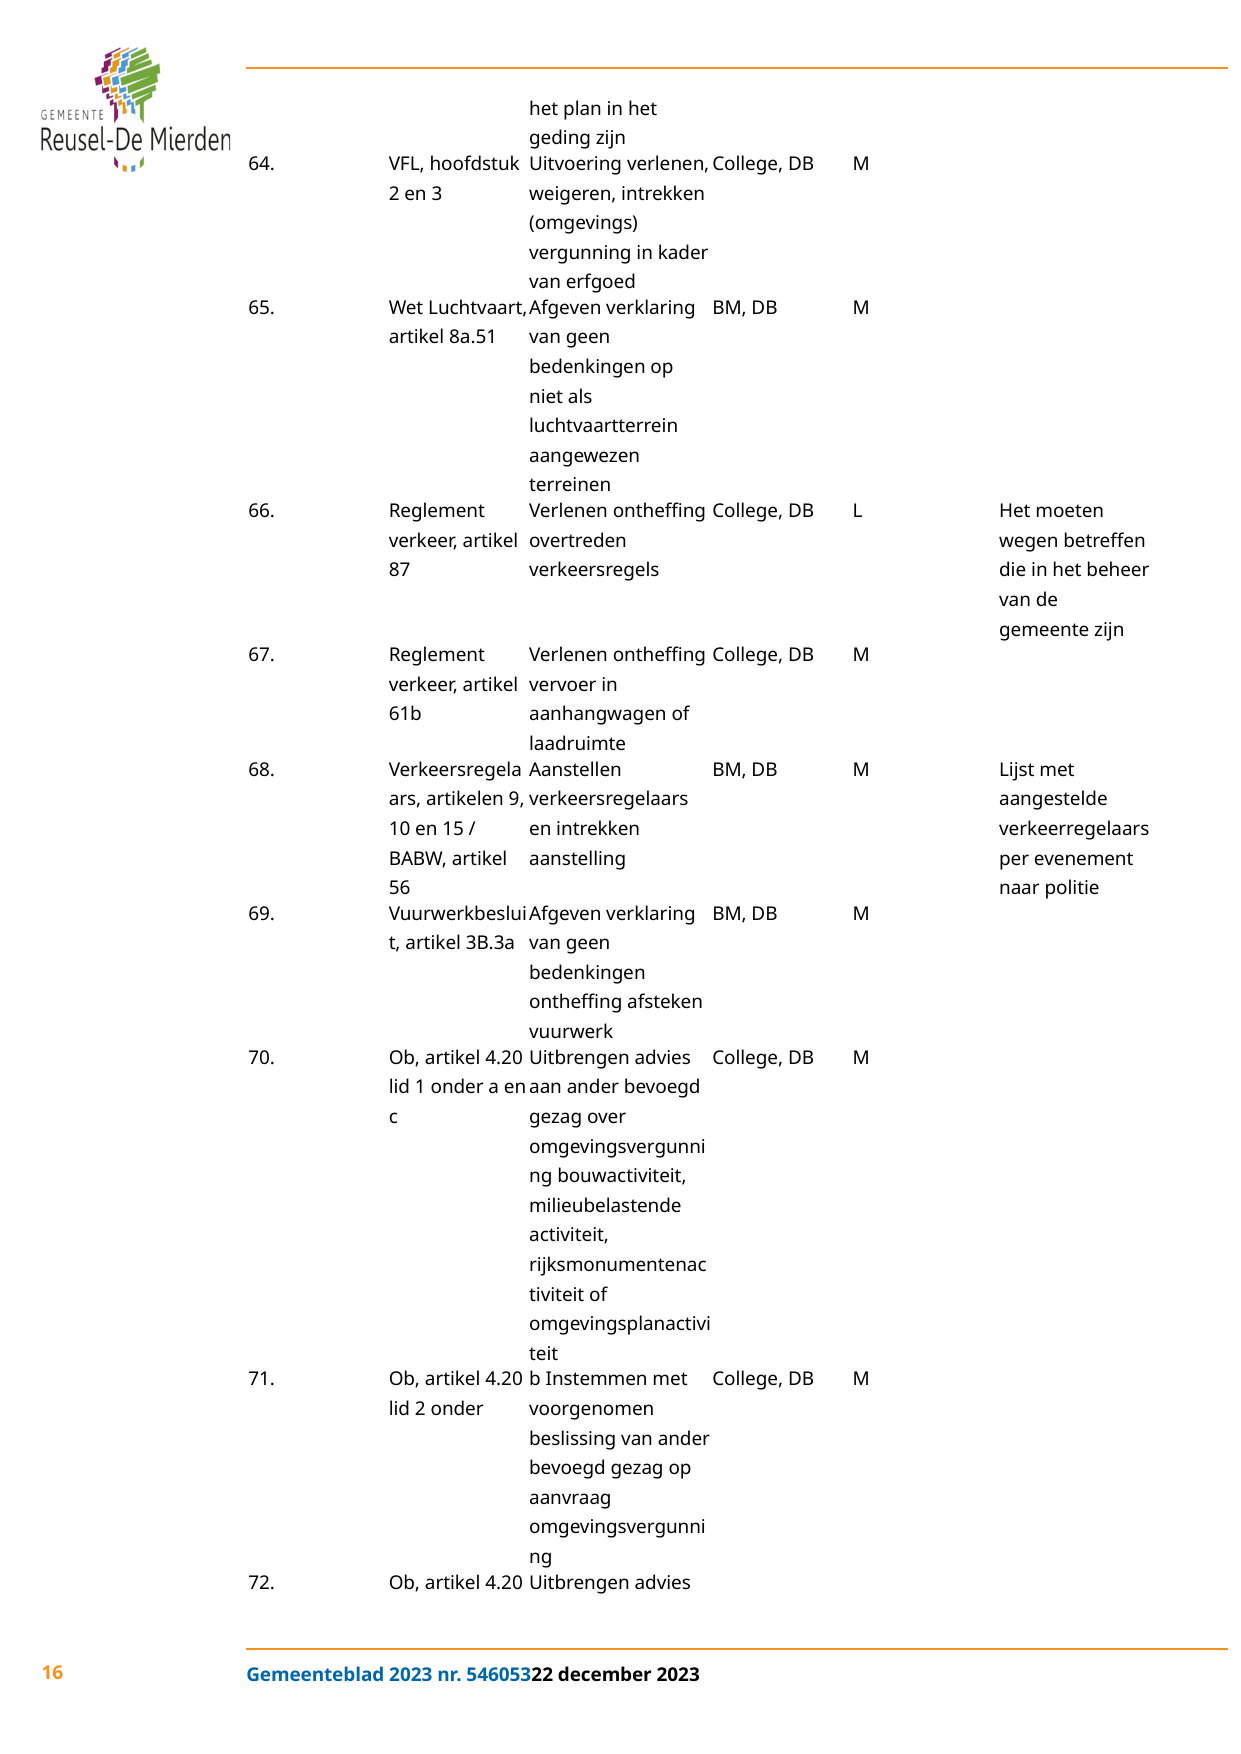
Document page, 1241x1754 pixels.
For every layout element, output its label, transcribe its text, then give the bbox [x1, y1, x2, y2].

table_cell [712, 1569, 852, 1594]
table_cell Afgeven verklaring van geen bedenkingen ontheffing afsteken vuurwerk [529, 900, 712, 1044]
table_cell [248, 95, 388, 150]
table_cell [999, 1366, 1152, 1569]
table_cell College, DB [712, 150, 852, 294]
table_cell Ob, artikel 4.20 lid 2 onder [389, 1366, 529, 1569]
table_cell M [853, 641, 999, 756]
table_cell Reglement verkeer, artikel 61b [389, 641, 529, 756]
table_cell 64. [248, 150, 388, 294]
table_cell Verkeersregelaars, artikelen 9, 10 en 15 / BABW, artikel 56 [389, 756, 529, 900]
table_cell [999, 641, 1152, 756]
table_cell Wet Luchtvaart, artikel 8a.51 [389, 294, 529, 497]
table_cell [999, 1569, 1152, 1594]
table_cell VFL, hoofdstuk 2 en 3 [389, 150, 529, 294]
table_cell Lijst met aangestelde verkeerregelaars per evenement naar politie [999, 756, 1152, 900]
table_cell College, DB [712, 641, 852, 756]
table_cell [999, 1044, 1152, 1366]
table_cell 69. [248, 900, 388, 1044]
table_cell BM, DB [712, 756, 852, 900]
table_cell Ob, artikel 4.20 [389, 1569, 529, 1594]
table_cell M [853, 1044, 999, 1366]
table_cell L [853, 498, 999, 641]
table_cell Afgeven verklaring van geen bedenkingen op niet als luchtvaartterrein aangewezen terreinen [529, 294, 712, 497]
picture [41, 47, 231, 172]
table_cell 65. [248, 294, 388, 497]
table_cell M [853, 294, 999, 497]
table_cell College, DB [712, 1366, 852, 1569]
table_cell 72. [248, 1569, 388, 1594]
table_cell 71. [248, 1366, 388, 1569]
table_cell [999, 294, 1152, 497]
table_cell Aanstellen verkeersregelaars en intrekken aanstelling [529, 756, 712, 900]
table_cell Uitbrengen advies [529, 1569, 712, 1594]
table_cell Ob, artikel 4.20 lid 1 onder a en c [389, 1044, 529, 1366]
table_cell M [853, 150, 999, 294]
table_cell Het moeten wegen betreffen die in het beheer van de gemeente zijn [999, 498, 1152, 641]
table_cell [389, 95, 529, 150]
table_cell Vuurwerkbesluit, artikel 3B.3a [389, 900, 529, 1044]
table_cell [853, 95, 999, 150]
table_cell College, DB [712, 498, 852, 641]
table_cell [999, 95, 1152, 150]
table_cell het plan in het geding zijn [529, 95, 712, 150]
table_cell [853, 1569, 999, 1594]
table_cell [999, 900, 1152, 1044]
table_cell b Instemmen met voorgenomen beslissing van ander bevoegd gezag op aanvraag omgevingsvergunning [529, 1366, 712, 1569]
table_cell College, DB [712, 1044, 852, 1366]
table_cell 70. [248, 1044, 388, 1366]
table_cell 68. [248, 756, 388, 900]
table_cell Verlenen ontheffing vervoer in aanhangwagen of laadruimte [529, 641, 712, 756]
table_cell M [853, 756, 999, 900]
table_cell 67. [248, 641, 388, 756]
table_cell [712, 95, 852, 150]
table_cell Uitvoering verlenen, weigeren, intrekken (omgevings) vergunning in kader van erfgoed [529, 150, 712, 294]
table_cell Reglement verkeer, artikel 87 [389, 498, 529, 641]
table_cell M [853, 1366, 999, 1569]
table_cell [999, 150, 1152, 294]
table_cell Uitbrengen advies aan ander bevoegd gezag over omgevingsvergunning bouwactiviteit, milieubelastende activiteit, rijksmonumentenactiviteit of omgevingsplanactiviteit [529, 1044, 712, 1366]
table_cell BM, DB [712, 900, 852, 1044]
table_cell Verlenen ontheffing overtreden verkeersregels [529, 498, 712, 641]
table_cell M [853, 900, 999, 1044]
table_cell 66. [248, 498, 388, 641]
table_cell BM, DB [712, 294, 852, 497]
